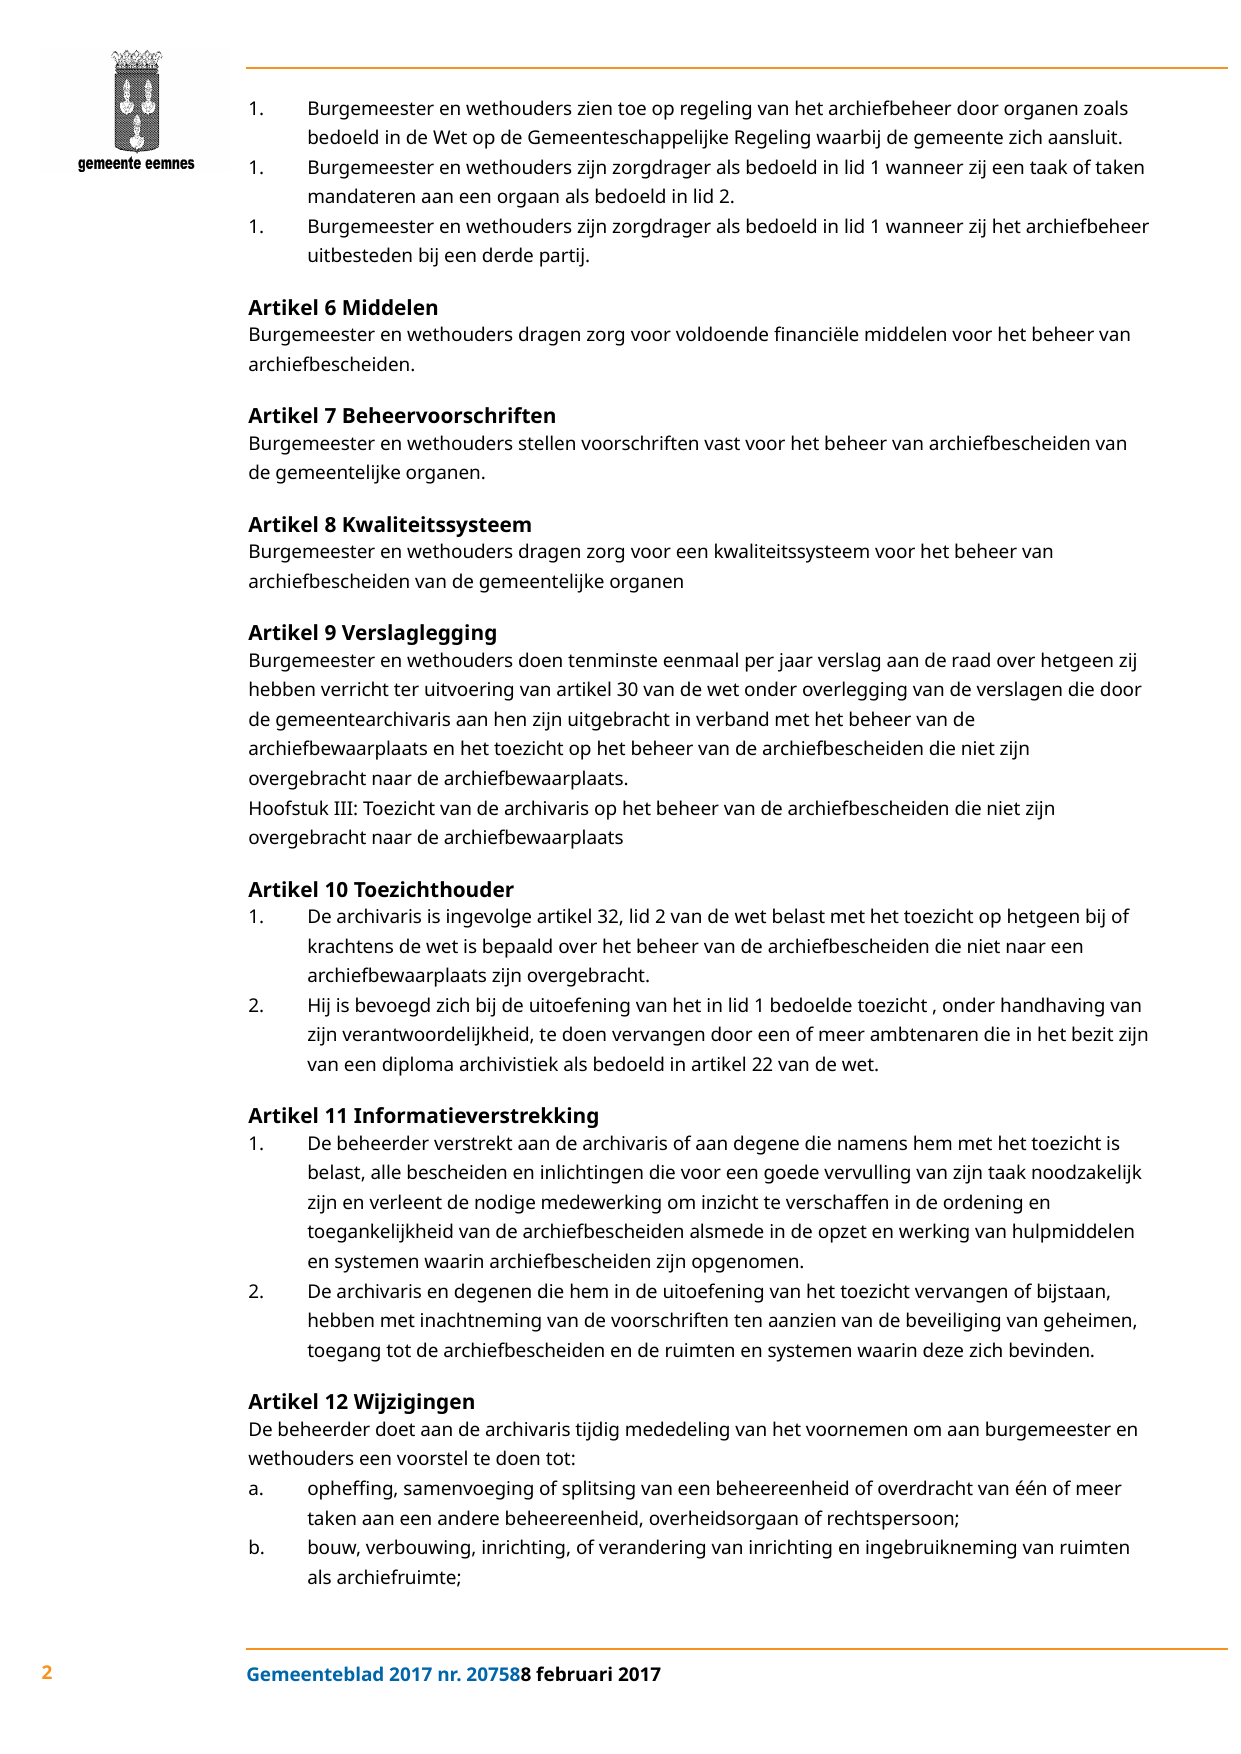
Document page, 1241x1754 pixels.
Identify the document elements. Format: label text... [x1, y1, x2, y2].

text Artikel 7 Beheervoorschriften [248, 402, 1152, 430]
text Burgemeester en wethouders stellen voorschriften vast voor het beheer van archiefbescheiden van de gemeentelijke organen. [248, 430, 1152, 485]
text Hoofstuk III: Toezicht van de archivaris op het beheer van de archiefbescheiden die niet zijn overgebracht naar de archiefbewaarplaats [248, 795, 1152, 850]
list Burgemeester en wethouders zijn zorgdrager als bedoeld in lid 1 wanneer zij een taak of taken mandateren aan een orgaan als bedoeld in lid 2. [248, 154, 1152, 209]
text Artikel 6 Middelen [248, 293, 1152, 322]
text Artikel 11 Informatieverstrekking [248, 1102, 1152, 1130]
list Hij is bevoegd zich bij de uitoefening van het in lid 1 bedoelde toezicht , onder handhaving van zijn verantwoordelijkheid, te doen vervangen door een of meer ambtenaren die in het bezit zijn van een diploma archivistiek als bedoeld in artikel 22 van de wet. [248, 992, 1152, 1077]
text Artikel 8 Kwaliteitssysteem [248, 510, 1152, 538]
picture [41, 47, 231, 172]
list De archivaris is ingevolge artikel 32, lid 2 van de wet belast met het toezicht op hetgeen bij of krachtens de wet is bepaald over het beheer van de archiefbescheiden die niet naar een archiefbewaarplaats zijn overgebracht. [248, 903, 1152, 988]
list Burgemeester en wethouders zijn zorgdrager als bedoeld in lid 1 wanneer zij het archiefbeheer uitbesteden bij een derde partij. [248, 213, 1152, 268]
text Burgemeester en wethouders dragen zorg voor voldoende financiële middelen voor het beheer van archiefbescheiden. [248, 322, 1152, 377]
list bouw, verbouwing, inrichting, of verandering van inrichting en ingebruikneming van ruimten als archiefruimte; [248, 1534, 1152, 1589]
list opheffing, samenvoeging of splitsing van een beheereenheid of overdracht van één of meer taken aan een andere beheereenheid, overheidsorgaan of rechtspersoon; [248, 1475, 1152, 1530]
text Artikel 9 Verslaglegging [248, 618, 1152, 647]
text De beheerder doet aan de archivaris tijdig mededeling van het voornemen om aan burgemeester en wethouders een voorstel te doen tot: [248, 1416, 1152, 1471]
text Burgemeester en wethouders dragen zorg voor een kwaliteitssysteem voor het beheer van archiefbescheiden van de gemeentelijke organen [248, 538, 1152, 594]
text Artikel 10 Toezichthouder [248, 875, 1152, 903]
text Artikel 12 Wijzigingen [248, 1387, 1152, 1416]
text Burgemeester en wethouders doen tenminste eenmaal per jaar verslag aan de raad over hetgeen zij hebben verricht ter uitvoering van artikel 30 van de wet onder overlegging van de verslagen die door de gemeentearchivaris aan hen zijn uitgebracht in verband met het beheer van de archiefbewaarplaats en het toezicht op het beheer van de archiefbescheiden die niet zijn overgebracht naar de archiefbewaarplaats. [248, 647, 1152, 791]
list Burgemeester en wethouders zien toe op regeling van het archiefbeheer door organen zoals bedoeld in de Wet op de Gemeenteschappelijke Regeling waarbij de gemeente zich aansluit. [248, 95, 1152, 150]
list De archivaris en degenen die hem in de uitoefening van het toezicht vervangen of bijstaan, hebben met inachtneming van de voorschriften ten aanzien van de beveiliging van geheimen, toegang tot de archiefbescheiden en de ruimten en systemen waarin deze zich bevinden. [248, 1278, 1152, 1363]
list De beheerder verstrekt aan de archivaris of aan degene die namens hem met het toezicht is belast, alle bescheiden en inlichtingen die voor een goede vervulling van zijn taak noodzakelijk zijn en verleent de nodige medewerking om inzicht te verschaffen in de ordening en toegankelijkheid van de archiefbescheiden alsmede in de opzet en werking van hulpmiddelen en systemen waarin archiefbescheiden zijn opgenomen. [248, 1130, 1152, 1274]
